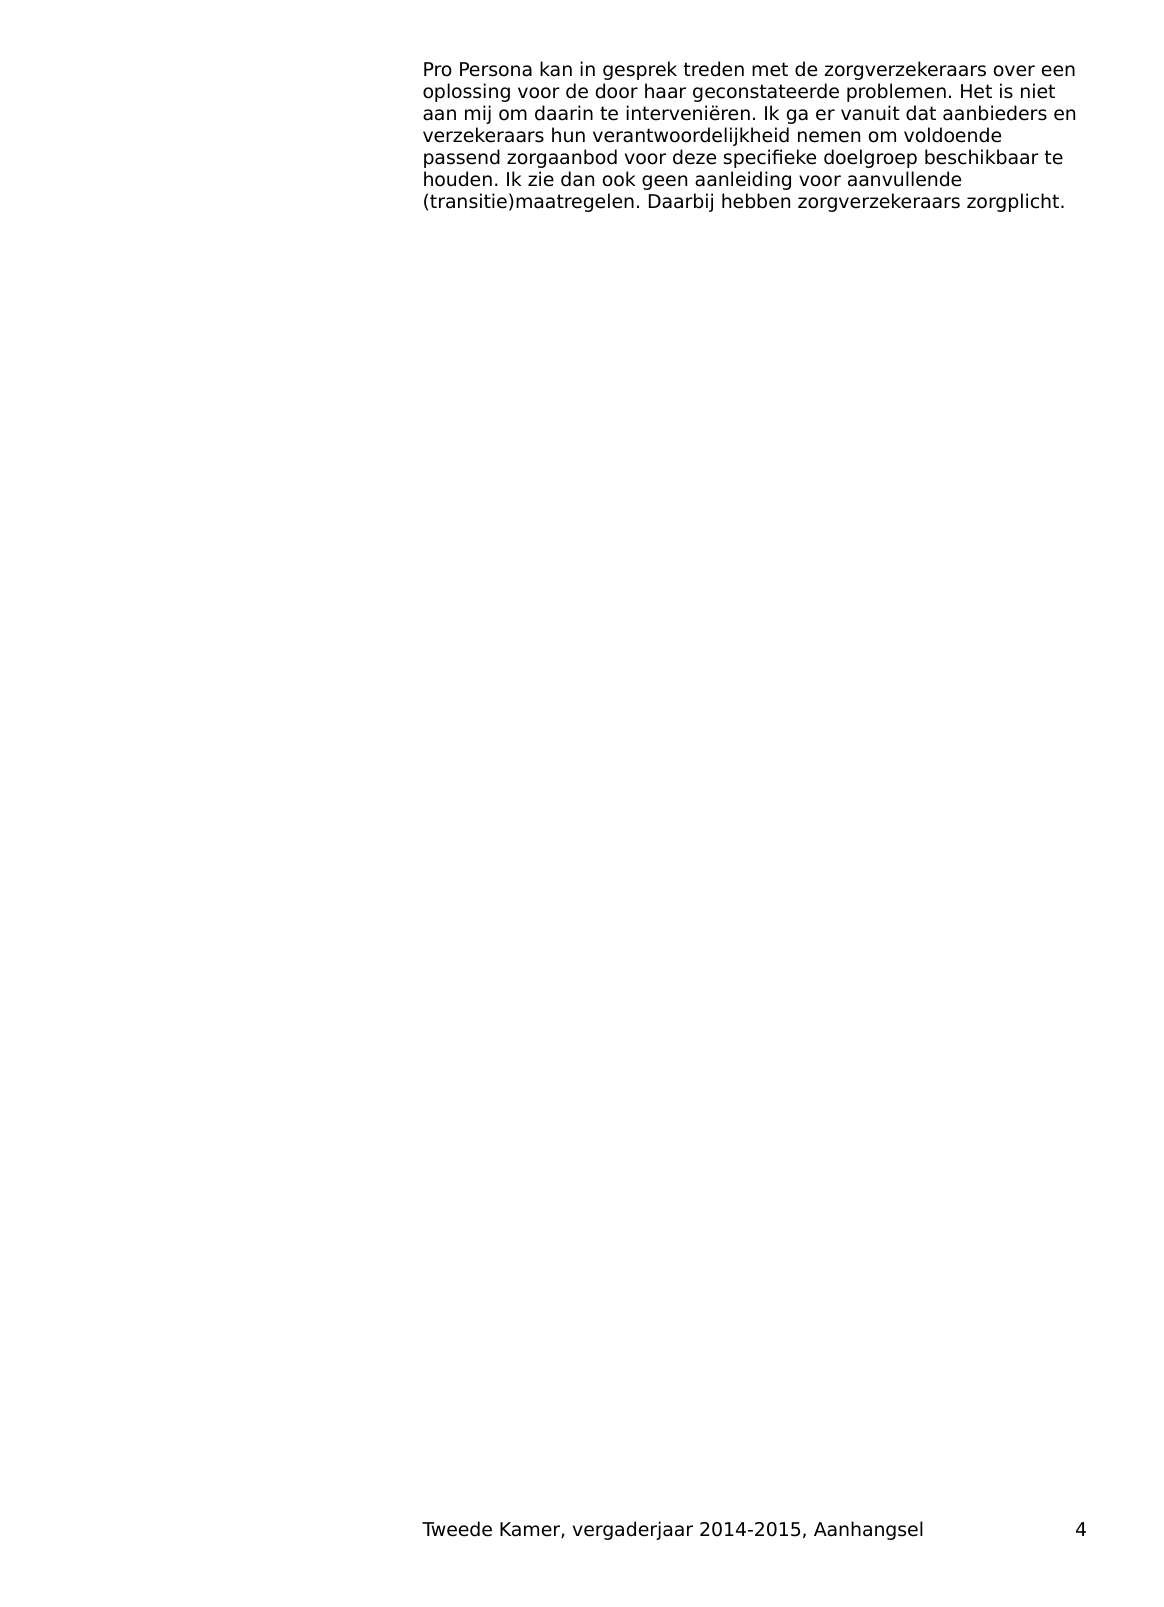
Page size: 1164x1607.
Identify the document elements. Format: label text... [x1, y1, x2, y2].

text Pro Persona kan in gesprek treden met de zorgverzekeraars over een oplossing voor de door haar geconstateerde problemen. Het is niet aan mij om daarin te interveniëren. Ik ga er vanuit dat aanbieders en verzekeraars hun verantwoordelijkheid nemen om voldoende passend zorgaanbod voor deze specifieke doelgroep beschikbaar te houden. Ik zie dan ook geen aanleiding voor aanvullende (transitie)maatregelen. Daarbij hebben zorgverzekeraars zorgplicht. [422, 59, 1087, 213]
